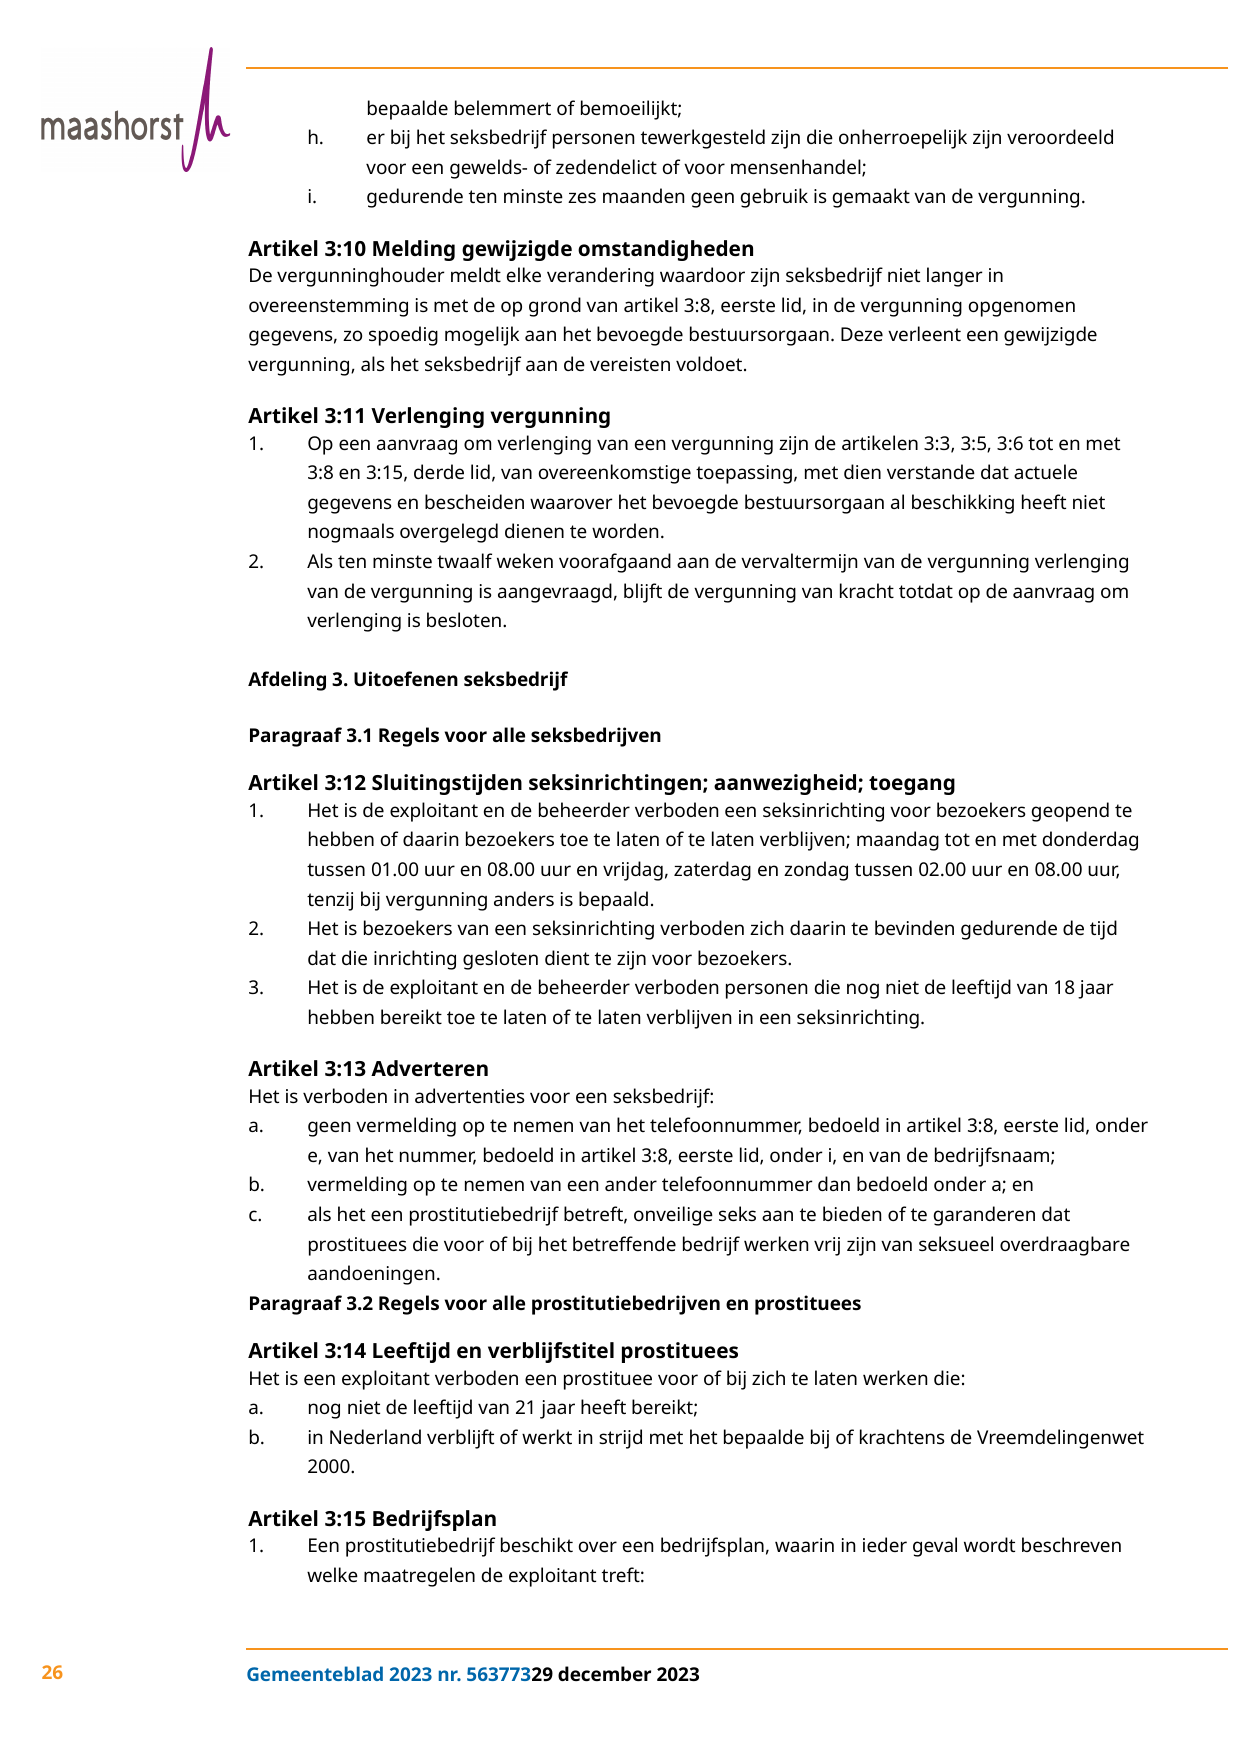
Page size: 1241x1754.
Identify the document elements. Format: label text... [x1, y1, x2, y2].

list Als ten minste twaalf weken voorafgaand aan de vervaltermijn van de vergunning verlenging van de vergunning is aangevraagd, blijft de vergunning van kracht totdat op de aanvraag om verlenging is besloten. [248, 548, 1152, 633]
text Artikel 3:10 Melding gewijzigde omstandigheden [248, 234, 1152, 262]
text Artikel 3:14 Leeftijd en verblijfstitel prostituees [248, 1337, 1152, 1365]
list bepaalde belemmert of bemoeilijkt; [307, 95, 1152, 121]
text Paragraaf 3.1 Regels voor alle seksbedrijven [248, 722, 1152, 748]
list Op een aanvraag om verlenging van een vergunning zijn de artikelen 3:3, 3:5, 3:6 tot en met 3:8 en 3:15, derde lid, van overeenkomstige toepassing, met dien verstande dat actuele gegevens en bescheiden waarover het bevoegde bestuursorgaan al beschikking heeft niet nogmaals overgelegd dienen te worden. [248, 430, 1152, 544]
text Artikel 3:15 Bedrijfsplan [248, 1504, 1152, 1533]
list Het is de exploitant en de beheerder verboden personen die nog niet de leeftijd van 18 jaar hebben bereikt toe te laten of te laten verblijven in een seksinrichting. [248, 974, 1152, 1030]
text Het is een exploitant verboden een prostituee voor of bij zich te laten werken die: [248, 1365, 1152, 1391]
list als het een prostitutiebedrijf betreft, onveilige seks aan te bieden of te garanderen dat prostituees die voor of bij het betreffende bedrijf werken vrij zijn van seksueel overdraagbare aandoeningen. [248, 1201, 1152, 1286]
list Het is bezoekers van een seksinrichting verboden zich daarin te bevinden gedurende de tijd dat die inrichting gesloten dient te zijn voor bezoekers. [248, 915, 1152, 971]
text Het is verboden in advertenties voor een seksbedrijf: [248, 1083, 1152, 1109]
text Artikel 3:13 Adverteren [248, 1054, 1152, 1083]
text Afdeling 3. Uitoefenen seksbedrijf [248, 667, 1152, 692]
list Het is de exploitant en de beheerder verboden een seksinrichting voor bezoekers geopend te hebben of daarin bezoekers toe te laten of te laten verblijven; maandag tot en met donderdag tussen 01.00 uur en 08.00 uur en vrijdag, zaterdag en zondag tussen 02.00 uur en 08.00 uur, tenzij bij vergunning anders is bepaald. [248, 797, 1152, 911]
picture [41, 47, 231, 172]
list in Nederland verblijft of werkt in strijd met het bepaalde bij of krachtens de Vreemdelingenwet 2000. [248, 1424, 1152, 1479]
list er bij het seksbedrijf personen tewerkgesteld zijn die onherroepelijk zijn veroordeeld voor een gewelds- of zedendelict of voor mensenhandel; [307, 124, 1152, 180]
list geen vermelding op te nemen van het telefoonnummer, bedoeld in artikel 3:8, eerste lid, onder e, van het nummer, bedoeld in artikel 3:8, eerste lid, onder i, en van de bedrijfsnaam; [248, 1112, 1152, 1168]
list Een prostitutiebedrijf beschikt over een bedrijfsplan, waarin in ieder geval wordt beschreven welke maatregelen de exploitant treft: [248, 1533, 1152, 1588]
text Paragraaf 3.2 Regels voor alle prostitutiebedrijven en prostituees [248, 1290, 1152, 1316]
text Artikel 3:11 Verlenging vergunning [248, 402, 1152, 430]
list vermelding op te nemen van een ander telefoonnummer dan bedoeld onder a; en [248, 1172, 1152, 1197]
list nog niet de leeftijd van 21 jaar heeft bereikt; [248, 1394, 1152, 1420]
list gedurende ten minste zes maanden geen gebruik is gemaakt van de vergunning. [307, 183, 1152, 209]
text De vergunninghouder meldt elke verandering waardoor zijn seksbedrijf niet langer in overeenstemming is met de op grond van artikel 3:8, eerste lid, in de vergunning opgenomen gegevens, zo spoedig mogelijk aan het bevoegde bestuursorgaan. Deze verleent een gewijzigde vergunning, als het seksbedrijf aan de vereisten voldoet. [248, 262, 1152, 377]
text Artikel 3:12 Sluitingstijden seksinrichtingen; aanwezigheid; toegang [248, 768, 1152, 797]
